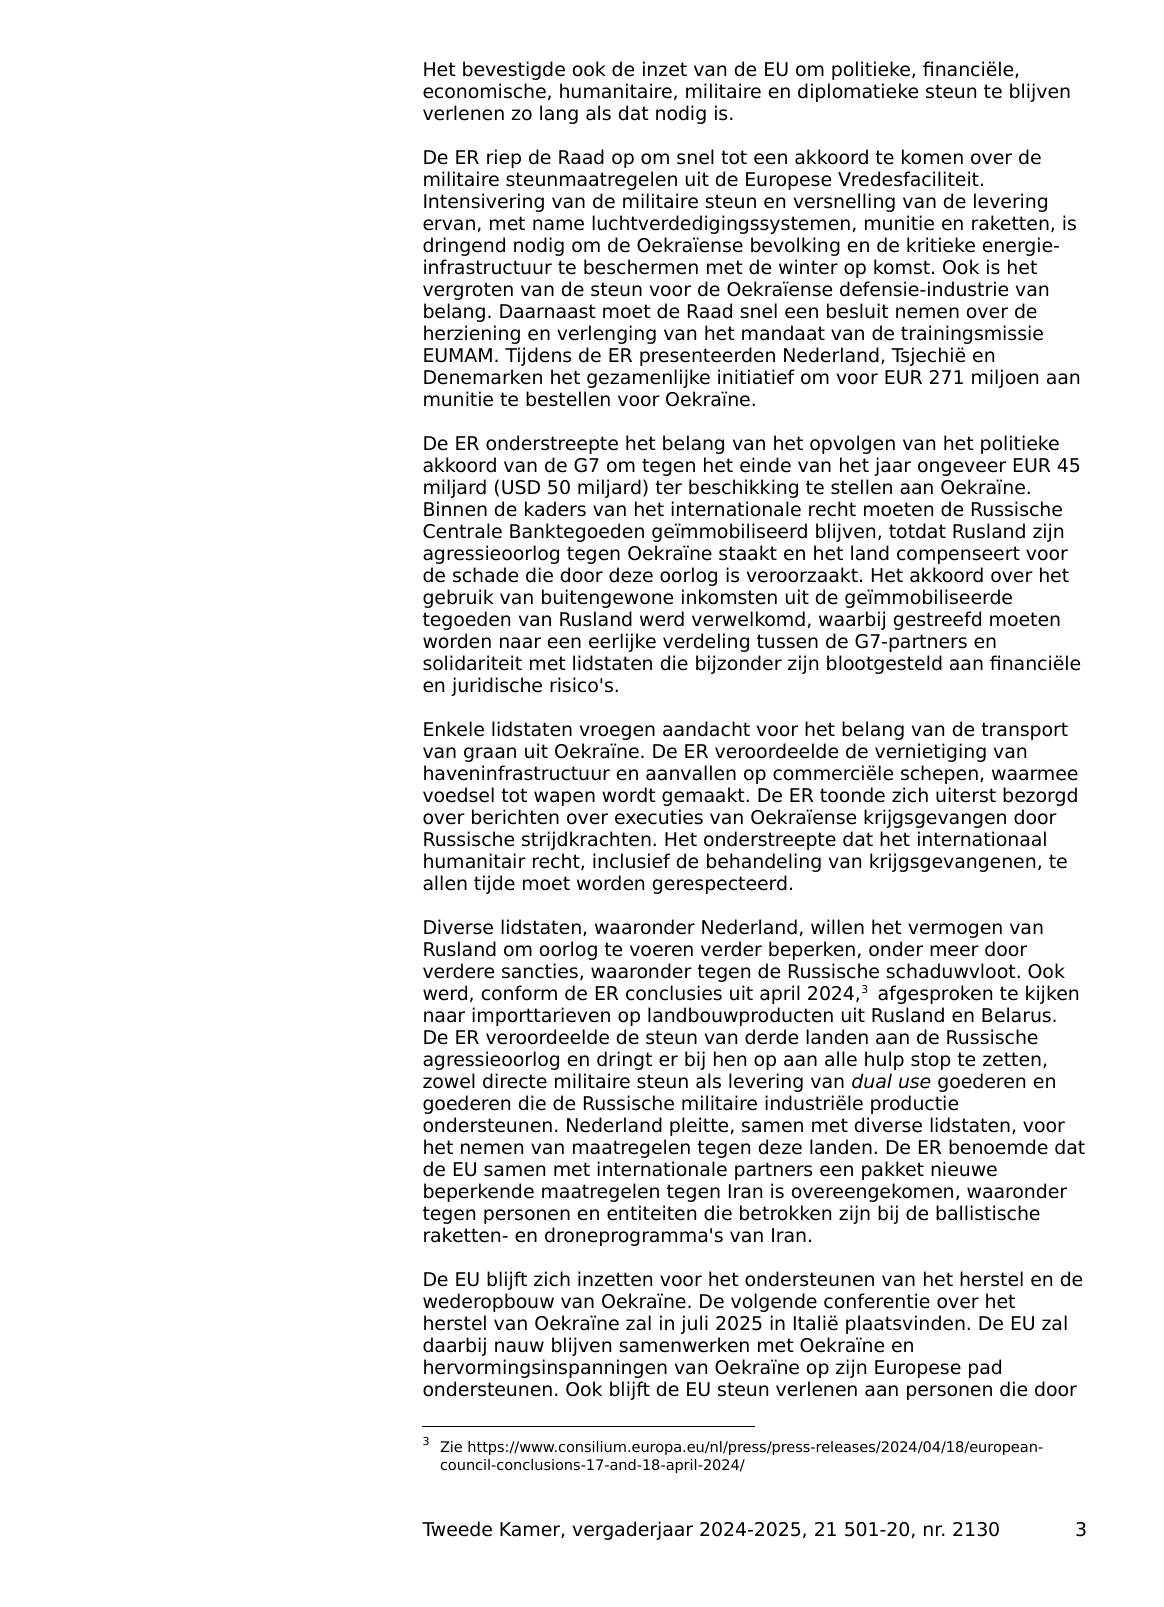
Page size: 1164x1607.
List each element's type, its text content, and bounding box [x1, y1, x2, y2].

text De ER riep de Raad op om snel tot een akkoord te komen over de militaire steunmaatregelen uit de Europese Vredesfaciliteit. Intensivering van de militaire steun en versnelling van de levering ervan, met name luchtverdedigingssystemen, munitie en raketten, is dringend nodig om de Oekraïense bevolking en de kritieke energie-infrastructuur te beschermen met de winter op komst. Ook is het vergroten van de steun voor de Oekraïense defensie-industrie van belang. Daarnaast moet de Raad snel een besluit nemen over de herziening en verlenging van het mandaat van de trainingsmissie EUMAM. Tijdens de ER presenteerden Nederland, Tsjechië en Denemarken het gezamenlijke initiatief om voor EUR 271 miljoen aan munitie te bestellen voor Oekraïne. [422, 147, 1087, 411]
text Het bevestigde ook de inzet van de EU om politieke, financiële, economische, humanitaire, militaire en diplomatieke steun te blijven verlenen zo lang als dat nodig is. [422, 59, 1087, 125]
text Diverse lidstaten, waaronder Nederland, willen het vermogen van Rusland om oorlog te voeren verder beperken, onder meer door verdere sancties, waaronder tegen de Russische schaduwvloot. Ook werd, conform de ER conclusies uit april 2024, afgesproken te kijken naar importtarieven op landbouwproducten uit Rusland en Belarus. De ER veroordeelde de steun van derde landen aan de Russische agressieoorlog en dringt er bij hen op aan alle hulp stop te zetten, zowel directe militaire steun als levering van dual use goederen en goederen die de Russische militaire industriële productie ondersteunen. Nederland pleitte, samen met diverse lidstaten, voor het nemen van maatregelen tegen deze landen. De ER benoemde dat de EU samen met internationale partners een pakket nieuwe beperkende maatregelen tegen Iran is overeengekomen, waaronder tegen personen en entiteiten die betrokken zijn bij de ballistische raketten- en droneprogramma's van Iran. [422, 917, 1087, 1247]
text De ER onderstreepte het belang van het opvolgen van het politieke akkoord van de G7 om tegen het einde van het jaar ongeveer EUR 45 miljard (USD 50 miljard) ter beschikking te stellen aan Oekraïne. Binnen de kaders van het internationale recht moeten de Russische Centrale Banktegoeden geïmmobiliseerd blijven, totdat Rusland zijn agressieoorlog tegen Oekraïne staakt en het land compenseert voor de schade die door deze oorlog is veroorzaakt. Het akkoord over het gebruik van buitengewone inkomsten uit de geïmmobiliseerde tegoeden van Rusland werd verwelkomd, waarbij gestreefd moeten worden naar een eerlijke verdeling tussen de G7-partners en solidariteit met lidstaten die bijzonder zijn blootgesteld aan financiële en juridische risico's. [422, 433, 1087, 697]
text Enkele lidstaten vroegen aandacht voor het belang van de transport van graan uit Oekraïne. De ER veroordeelde de vernietiging van haveninfrastructuur en aanvallen op commerciële schepen, waarmee voedsel tot wapen wordt gemaakt. De ER toonde zich uiterst bezorgd over berichten over executies van Oekraïense krijgsgevangen door Russische strijdkrachten. Het onderstreepte dat het internationaal humanitair recht, inclusief de behandeling van krijgsgevangenen, te allen tijde moet worden gerespecteerd. [422, 719, 1087, 895]
text Zie https://www.consilium.europa.eu/nl/press/press-releases/2024/04/18/european-council-conclusions-17-and-18-april-2024/ [422, 1435, 1087, 1474]
text De EU blijft zich inzetten voor het ondersteunen van het herstel en de wederopbouw van Oekraïne. De volgende conferentie over het herstel van Oekraïne zal in juli 2025 in Italië plaatsvinden. De EU zal daarbij nauw blijven samenwerken met Oekraïne en hervormingsinspanningen van Oekraïne op zijn Europese pad ondersteunen. Ook blijft de EU steun verlenen aan personen die door [422, 1269, 1087, 1401]
